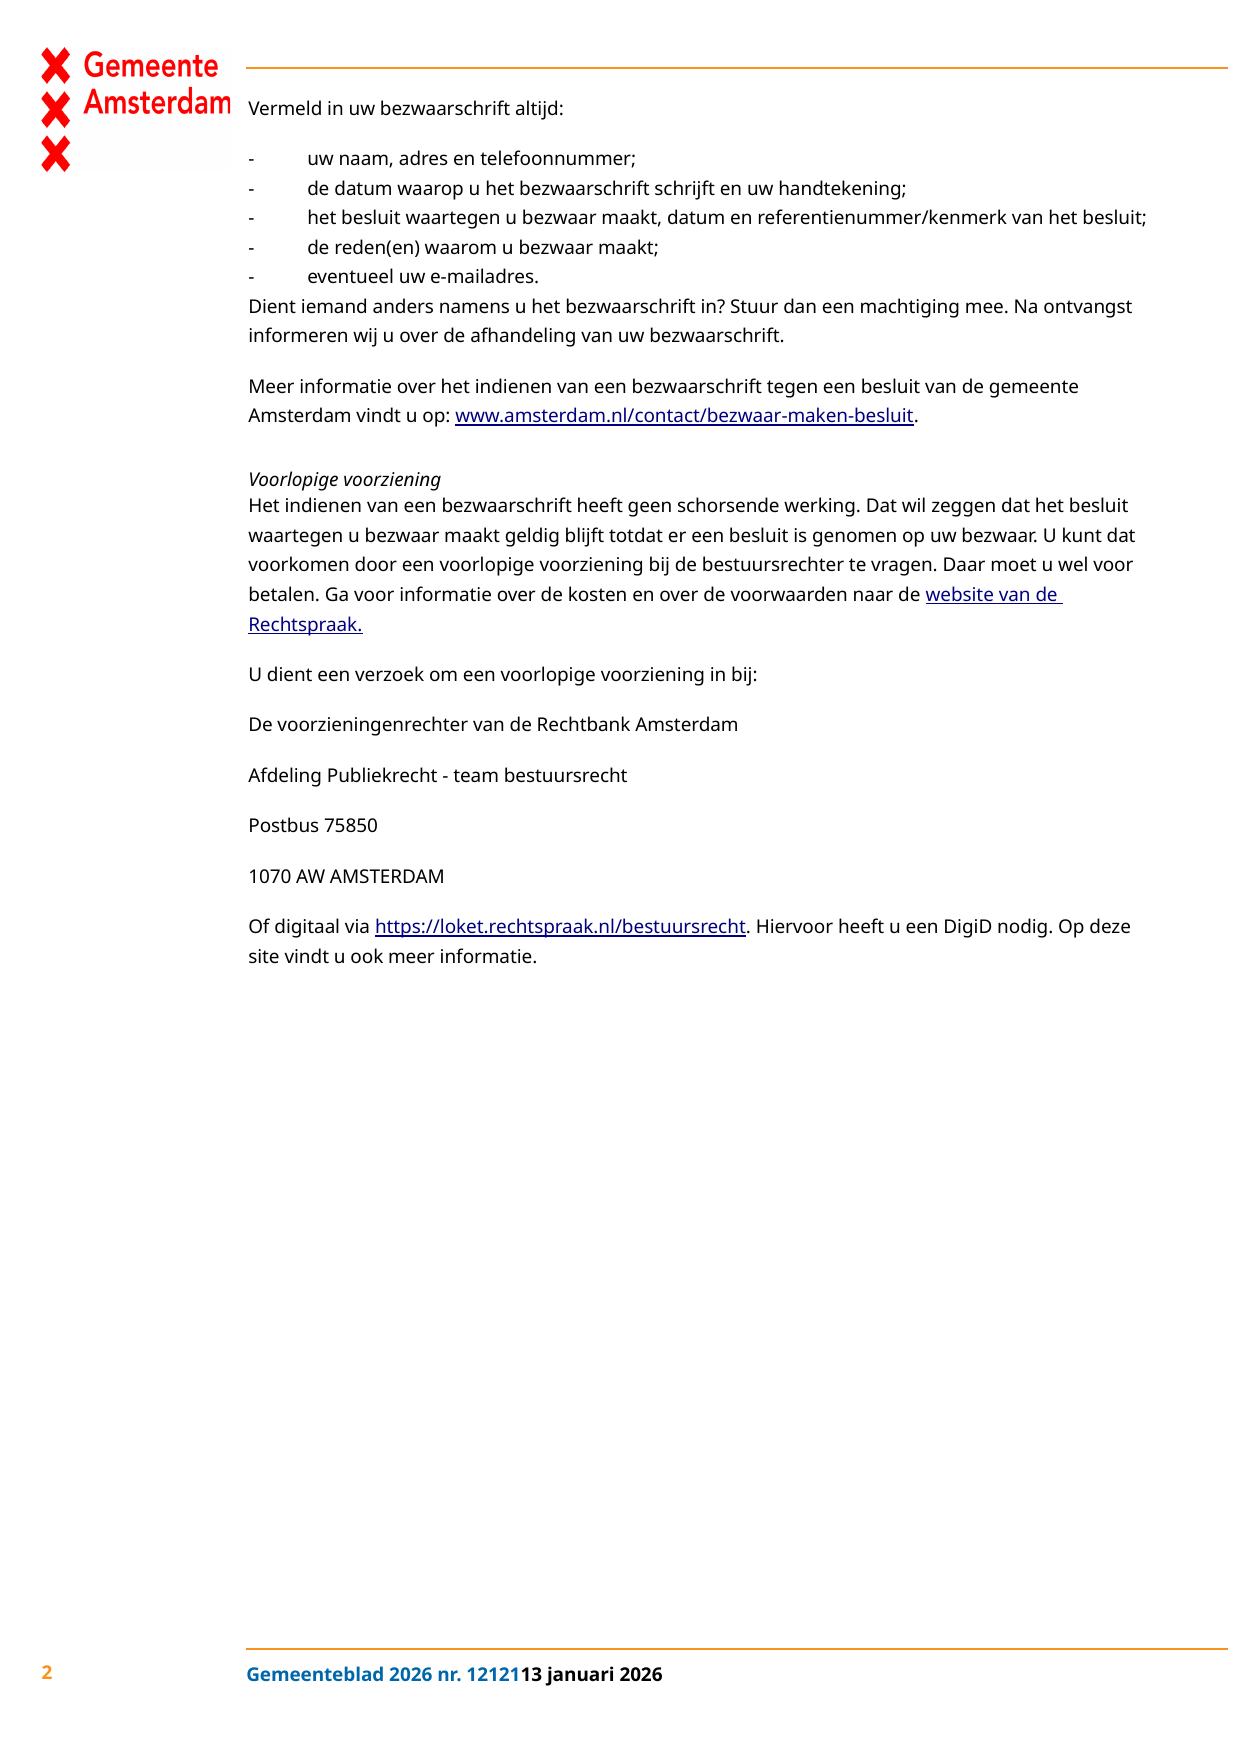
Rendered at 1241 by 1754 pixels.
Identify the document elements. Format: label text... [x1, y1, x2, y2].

text U dient een verzoek om een voorlopige voorziening in bij: [248, 661, 1152, 687]
text De voorzieningenrechter van de Rechtbank Amsterdam [248, 712, 1152, 737]
picture [41, 47, 231, 172]
list uw naam, adres en telefoonnummer; [248, 145, 1152, 171]
list de datum waarop u het bezwaarschrift schrijft en uw handtekening; [248, 175, 1152, 201]
text Vermeld in uw bezwaarschrift altijd: [248, 95, 1152, 121]
text Afdeling Publiekrecht - team bestuursrecht [248, 762, 1152, 788]
text Het indienen van een bezwaarschrift heeft geen schorsende werking. Dat wil zeggen dat het besluit waartegen u bezwaar maakt geldig blijft totdat er een besluit is genomen op uw bezwaar. U kunt dat voorkomen door een voorlopige voorziening bij de bestuursrechter te vragen. Daar moet u wel voor betalen. Ga voor informatie over de kosten en over de voorwaarden naar de website van de Rechtspraak. [248, 492, 1152, 636]
text Of digitaal via https://loket.rechtspraak.nl/bestuursrecht. Hiervoor heeft u een DigiD nodig. Op deze site vindt u ook meer informatie. [248, 913, 1152, 968]
text Dient iemand anders namens u het bezwaarschrift in? Stuur dan een machtiging mee. Na ontvangst informeren wij u over de afhandeling van uw bezwaarschrift. [248, 293, 1152, 348]
text Postbus 75850 [248, 812, 1152, 838]
text Meer informatie over het indienen van een bezwaarschrift tegen een besluit van de gemeente Amsterdam vindt u op: www.amsterdam.nl/contact/bezwaar-maken-besluit. [248, 373, 1152, 428]
text Voorlopige voorziening [248, 467, 1152, 492]
list het besluit waartegen u bezwaar maakt, datum en referentienummer/kenmerk van het besluit; [248, 204, 1152, 230]
text 1070 AW AMSTERDAM [248, 863, 1152, 888]
list de reden(en) waarom u bezwaar maakt; [248, 234, 1152, 260]
list eventueel uw e-mailadres. [248, 263, 1152, 289]
